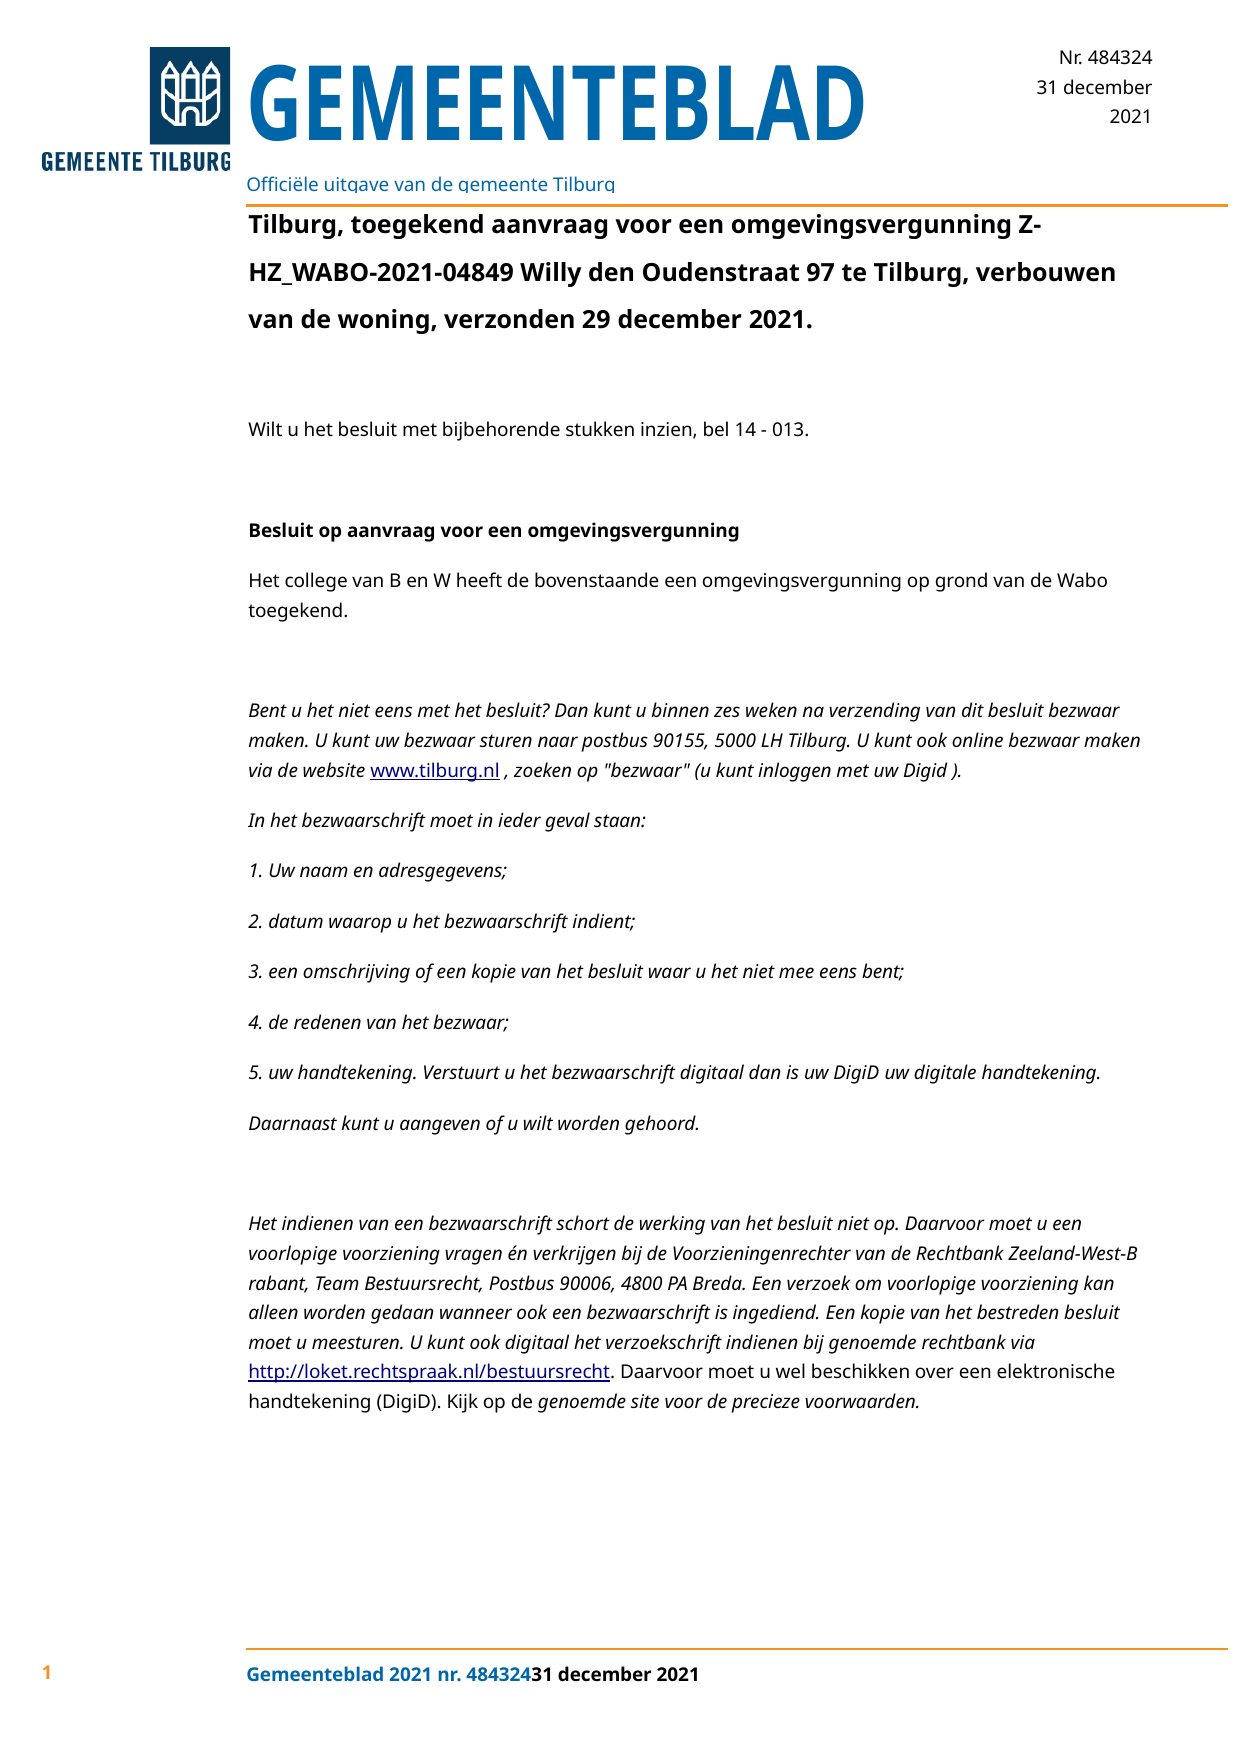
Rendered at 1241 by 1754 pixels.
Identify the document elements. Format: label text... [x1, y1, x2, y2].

text In het bezwaarschrift moet in ieder geval staan: [248, 807, 1152, 833]
picture [41, 47, 231, 172]
text Het indienen van een bezwaarschrift schort de werking van het besluit niet op. Daarvoor moet u een voorlopige voorziening vragen én verkrijgen bij de Voorzieningenrechter van de Rechtbank Zeeland-West-B rabant, Team Bestuursrecht, Postbus 90006, 4800 PA Breda. Een verzoek om voorlopige voorziening kan alleen worden gedaan wanneer ook een bezwaarschrift is ingediend. Een kopie van het bestreden besluit moet u meesturen. U kunt ook digitaal het verzoekschrift indienen bij genoemde rechtbank via http://loket.rechtspraak.nl/bestuursrecht. Daarvoor moet u wel beschikken over een elektronische handtekening (DigiD). Kijk op de genoemde site voor de precieze voorwaarden. [248, 1211, 1152, 1414]
text Wilt u het besluit met bijbehorende stukken inzien, bel 14 - 013. [248, 416, 1152, 442]
text 1. Uw naam en adresgegevens; [248, 858, 1152, 883]
text Tilburg, toegekend aanvraag voor een omgevingsvergunning Z-HZ_WABO-2021-04849 Willy den Oudenstraat 97 te Tilburg, verbouwen van de woning, verzonden 29 december 2021. [248, 207, 1152, 336]
text 3. een omschrijving of een kopie van het besluit waar u het niet mee eens bent; [248, 958, 1152, 984]
text 2. datum waarop u het bezwaarschrift indient; [248, 908, 1152, 934]
text Daarnaast kunt u aangeven of u wilt worden gehoord. [248, 1110, 1152, 1135]
text 5. uw handtekening. Verstuurt u het bezwaarschrift digitaal dan is uw DigiD uw digitale handtekening. [248, 1059, 1152, 1085]
text Het college van B en W heeft de bovenstaande een omgevingsvergunning op grond van de Wabo toegekend. [248, 567, 1152, 622]
text Besluit op aanvraag voor een omgevingsvergunning [248, 517, 1152, 542]
text Bent u het niet eens met het besluit? Dan kunt u binnen zes weken na verzending van dit besluit bezwaar maken. U kunt uw bezwaar sturen naar postbus 90155, 5000 LH Tilburg. U kunt ook online bezwaar maken via de website www.tilburg.nl , zoeken op "bezwaar" (u kunt inloggen met uw Digid ). [248, 698, 1152, 782]
text 4. de redenen van het bezwaar; [248, 1009, 1152, 1034]
